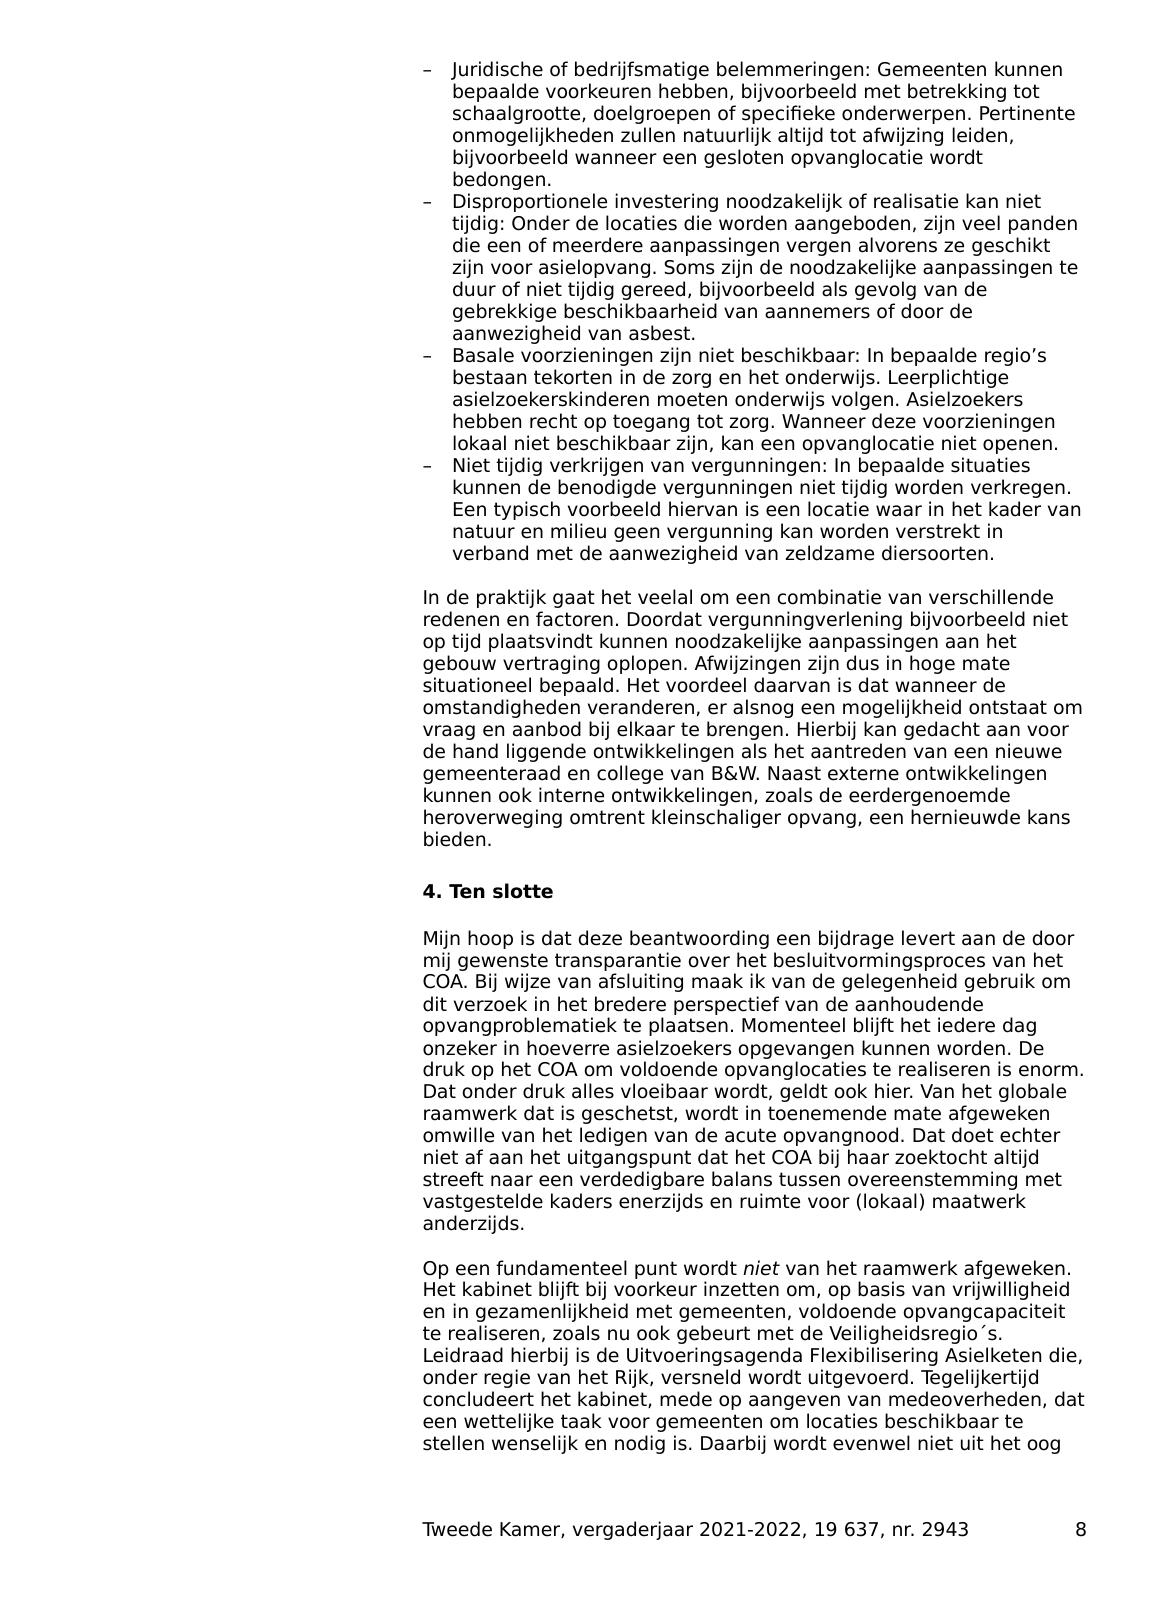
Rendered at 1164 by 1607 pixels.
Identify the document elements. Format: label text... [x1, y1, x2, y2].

text – Disproportionele investering noodzakelijk of realisatie kan niet tijdig: Onder de locaties die worden aangeboden, zijn veel panden die een of meerdere aanpassingen vergen alvorens ze geschikt zijn voor asielopvang. Soms zijn de noodzakelijke aanpassingen te duur of niet tijdig gereed, bijvoorbeeld als gevolg van de gebrekkige beschikbaarheid van aannemers of door de aanwezigheid van asbest. [422, 191, 1087, 345]
text Op een fundamenteel punt wordt niet van het raamwerk afgeweken. Het kabinet blijft bij voorkeur inzetten om, op basis van vrijwilligheid en in gezamenlijkheid met gemeenten, voldoende opvangcapaciteit te realiseren, zoals nu ook gebeurt met de Veiligheidsregio´s. Leidraad hierbij is de Uitvoeringsagenda Flexibilisering Asielketen die, onder regie van het Rijk, versneld wordt uitgevoerd. Tegelijkertijd concludeert het kabinet, mede op aangeven van medeoverheden, dat een wettelijke taak voor gemeenten om locaties beschikbaar te stellen wenselijk en nodig is. Daarbij wordt evenwel niet uit het oog [422, 1257, 1087, 1455]
text In de praktijk gaat het veelal om een combinatie van verschillende redenen en factoren. Doordat vergunningverlening bijvoorbeeld niet op tijd plaatsvindt kunnen noodzakelijke aanpassingen aan het gebouw vertraging oplopen. Afwijzingen zijn dus in hoge mate situationeel bepaald. Het voordeel daarvan is dat wanneer de omstandigheden veranderen, er alsnog een mogelijkheid ontstaat om vraag en aanbod bij elkaar te brengen. Hierbij kan gedacht aan voor de hand liggende ontwikkelingen als het aantreden van een nieuwe gemeenteraad en college van B&W. Naast externe ontwikkelingen kunnen ook interne ontwikkelingen, zoals de eerdergenoemde heroverweging omtrent kleinschaliger opvang, een hernieuwde kans bieden. [422, 587, 1087, 851]
subtitle 4. Ten slotte [422, 881, 1087, 902]
text – Niet tijdig verkrijgen van vergunningen: In bepaalde situaties kunnen de benodigde vergunningen niet tijdig worden verkregen. Een typisch voorbeeld hiervan is een locatie waar in het kader van natuur en milieu geen vergunning kan worden verstrekt in verband met de aanwezigheid van zeldzame diersoorten. [422, 455, 1087, 564]
text – Basale voorzieningen zijn niet beschikbaar: In bepaalde regio’s bestaan tekorten in de zorg en het onderwijs. Leerplichtige asielzoekerskinderen moeten onderwijs volgen. Asielzoekers hebben recht op toegang tot zorg. Wanneer deze voorzieningen lokaal niet beschikbaar zijn, kan een opvanglocatie niet openen. [422, 345, 1087, 455]
text Mijn hoop is dat deze beantwoording een bijdrage levert aan de door mij gewenste transparantie over het besluitvormingsproces van het COA. Bij wijze van afsluiting maak ik van de gelegenheid gebruik om dit verzoek in het bredere perspectief van de aanhoudende opvangproblematiek te plaatsen. Momenteel blijft het iedere dag onzeker in hoeverre asielzoekers opgevangen kunnen worden. De druk op het COA om voldoende opvanglocaties te realiseren is enorm. Dat onder druk alles vloeibaar wordt, geldt ook hier. Van het globale raamwerk dat is geschetst, wordt in toenemende mate afgeweken omwille van het ledigen van de acute opvangnood. Dat doet echter niet af aan het uitgangspunt dat het COA bij haar zoektocht altijd streeft naar een verdedigbare balans tussen overeenstemming met vastgestelde kaders enerzijds en ruimte voor (lokaal) maatwerk anderzijds. [422, 927, 1087, 1235]
text – Juridische of bedrijfsmatige belemmeringen: Gemeenten kunnen bepaalde voorkeuren hebben, bijvoorbeeld met betrekking tot schaalgrootte, doelgroepen of specifieke onderwerpen. Pertinente onmogelijkheden zullen natuurlijk altijd tot afwijzing leiden, bijvoorbeeld wanneer een gesloten opvanglocatie wordt bedongen. [422, 59, 1087, 191]
